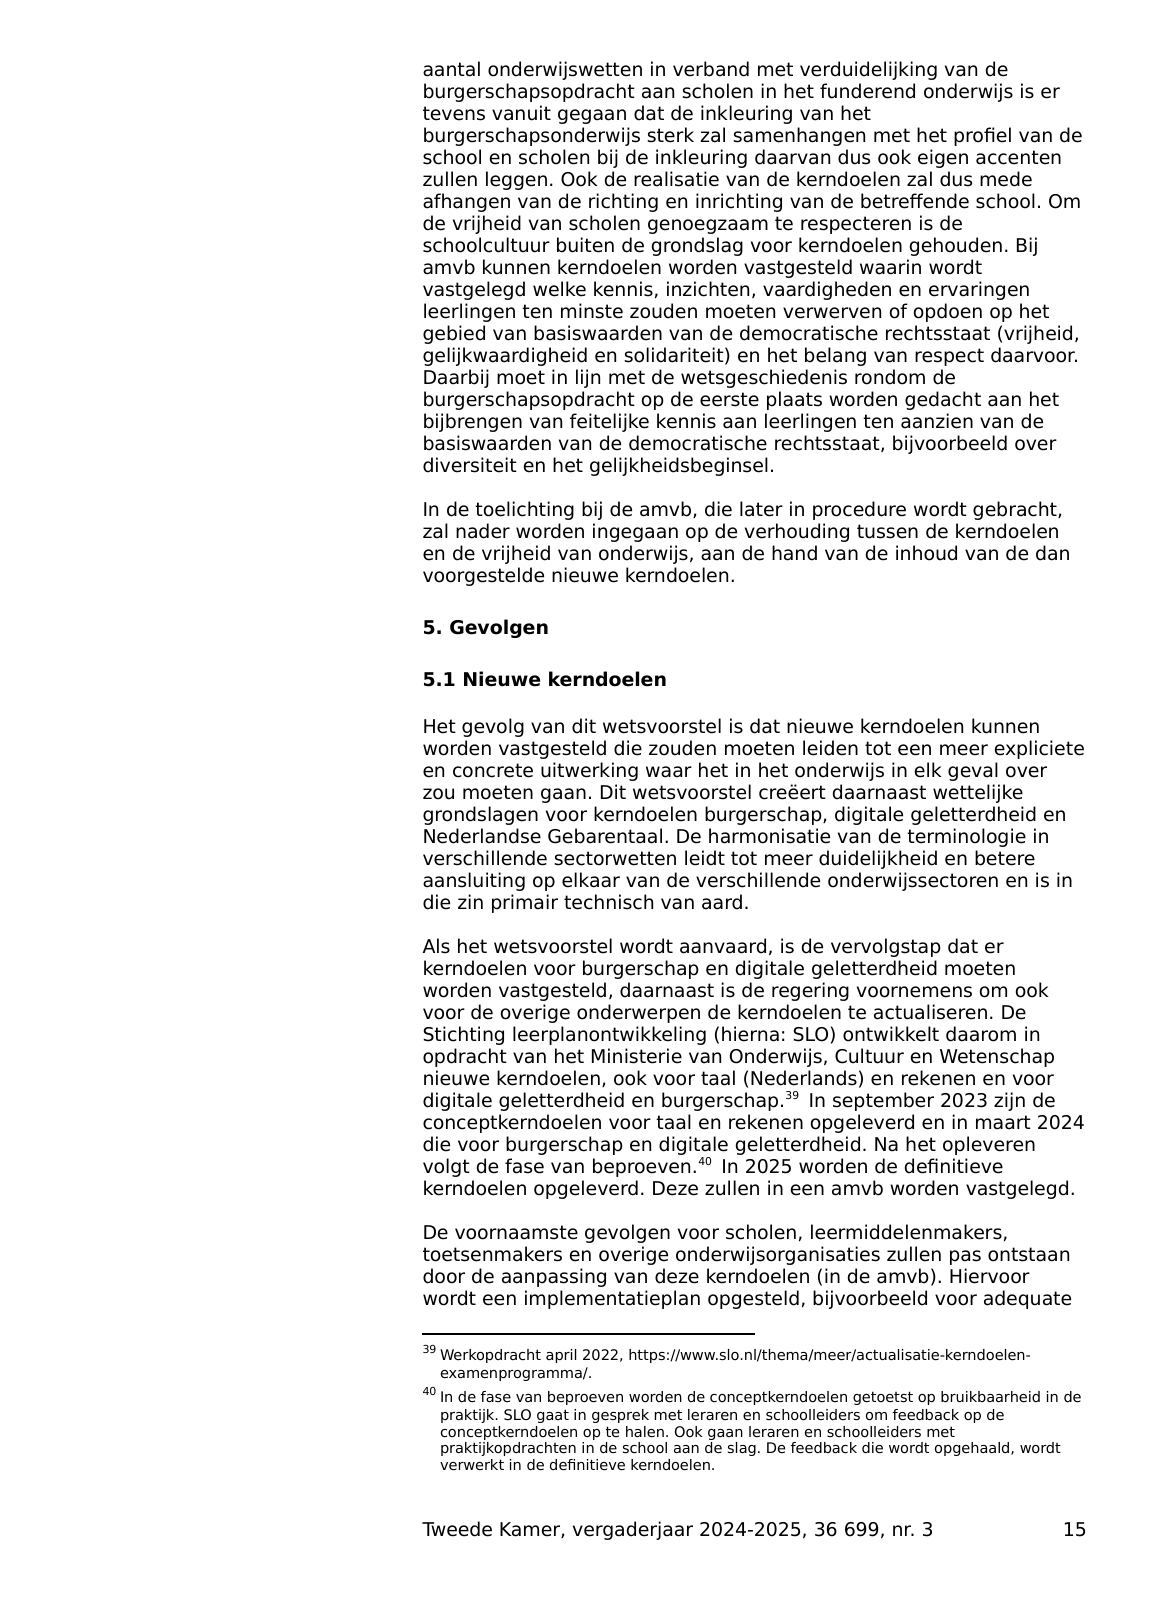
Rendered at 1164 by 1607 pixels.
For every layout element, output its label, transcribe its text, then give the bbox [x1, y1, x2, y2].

subtitle 5.1 Nieuwe kerndoelen [422, 669, 1087, 691]
text Het gevolg van dit wetsvoorstel is dat nieuwe kerndoelen kunnen worden vastgesteld die zouden moeten leiden tot een meer expliciete en concrete uitwerking waar het in het onderwijs in elk geval over zou moeten gaan. Dit wetsvoorstel creëert daarnaast wettelijke grondslagen voor kerndoelen burgerschap, digitale geletterdheid en Nederlandse Gebarentaal. De harmonisatie van de terminologie in verschillende sectorwetten leidt tot meer duidelijkheid en betere aansluiting op elkaar van de verschillende onderwijssectoren en is in die zin primair technisch van aard. [422, 716, 1087, 913]
text De voornaamste gevolgen voor scholen, leermiddelenmakers, toetsenmakers en overige onderwijsorganisaties zullen pas ontstaan door de aanpassing van deze kerndoelen (in de amvb). Hiervoor wordt een implementatieplan opgesteld, bijvoorbeeld voor adequate [422, 1222, 1087, 1309]
text In de toelichting bij de amvb, die later in procedure wordt gebracht, zal nader worden ingegaan op de verhouding tussen de kerndoelen en de vrijheid van onderwijs, aan de hand van de inhoud van de dan voorgestelde nieuwe kerndoelen. [422, 499, 1087, 587]
text In de fase van beproeven worden de conceptkerndoelen getoetst op bruikbaarheid in de praktijk. SLO gaat in gesprek met leraren en schoolleiders om feedback op de conceptkerndoelen op te halen. Ook gaan leraren en schoolleiders met praktijkopdrachten in de school aan de slag. De feedback die wordt opgehaald, wordt verwerkt in de definitieve kerndoelen. [422, 1385, 1087, 1474]
subtitle 5. Gevolgen [422, 617, 1087, 639]
text aantal onderwijswetten in verband met verduidelijking van de burgerschapsopdracht aan scholen in het funderend onderwijs is er tevens vanuit gegaan dat de inkleuring van het burgerschapsonderwijs sterk zal samenhangen met het profiel van de school en scholen bij de inkleuring daarvan dus ook eigen accenten zullen leggen. Ook de realisatie van de kerndoelen zal dus mede afhangen van de richting en inrichting van de betreffende school. Om de vrijheid van scholen genoegzaam te respecteren is de schoolcultuur buiten de grondslag voor kerndoelen gehouden. Bij amvb kunnen kerndoelen worden vastgesteld waarin wordt vastgelegd welke kennis, inzichten, vaardigheden en ervaringen leerlingen ten minste zouden moeten verwerven of opdoen op het gebied van basiswaarden van de democratische rechtsstaat (vrijheid, gelijkwaardigheid en solidariteit) en het belang van respect daarvoor. Daarbij moet in lijn met de wetsgeschiedenis rondom de burgerschapsopdracht op de eerste plaats worden gedacht aan het bijbrengen van feitelijke kennis aan leerlingen ten aanzien van de basiswaarden van de democratische rechtsstaat, bijvoorbeeld over diversiteit en het gelijkheidsbeginsel. [422, 59, 1087, 477]
text Als het wetsvoorstel wordt aanvaard, is de vervolgstap dat er kerndoelen voor burgerschap en digitale geletterdheid moeten worden vastgesteld, daarnaast is de regering voornemens om ook voor de overige onderwerpen de kerndoelen te actualiseren. De Stichting leerplanontwikkeling (hierna: SLO) ontwikkelt daarom in opdracht van het Ministerie van Onderwijs, Cultuur en Wetenschap nieuwe kerndoelen, ook voor taal (Nederlands) en rekenen en voor digitale geletterdheid en burgerschap. In september 2023 zijn de conceptkerndoelen voor taal en rekenen opgeleverd en in maart 2024 die voor burgerschap en digitale geletterdheid. Na het opleveren volgt de fase van beproeven. In 2025 worden de definitieve kerndoelen opgeleverd. Deze zullen in een amvb worden vastgelegd. [422, 936, 1087, 1199]
text Werkopdracht april 2022, https://www.slo.nl/thema/meer/actualisatie-kerndoelen-examenprogramma/. [422, 1343, 1087, 1382]
